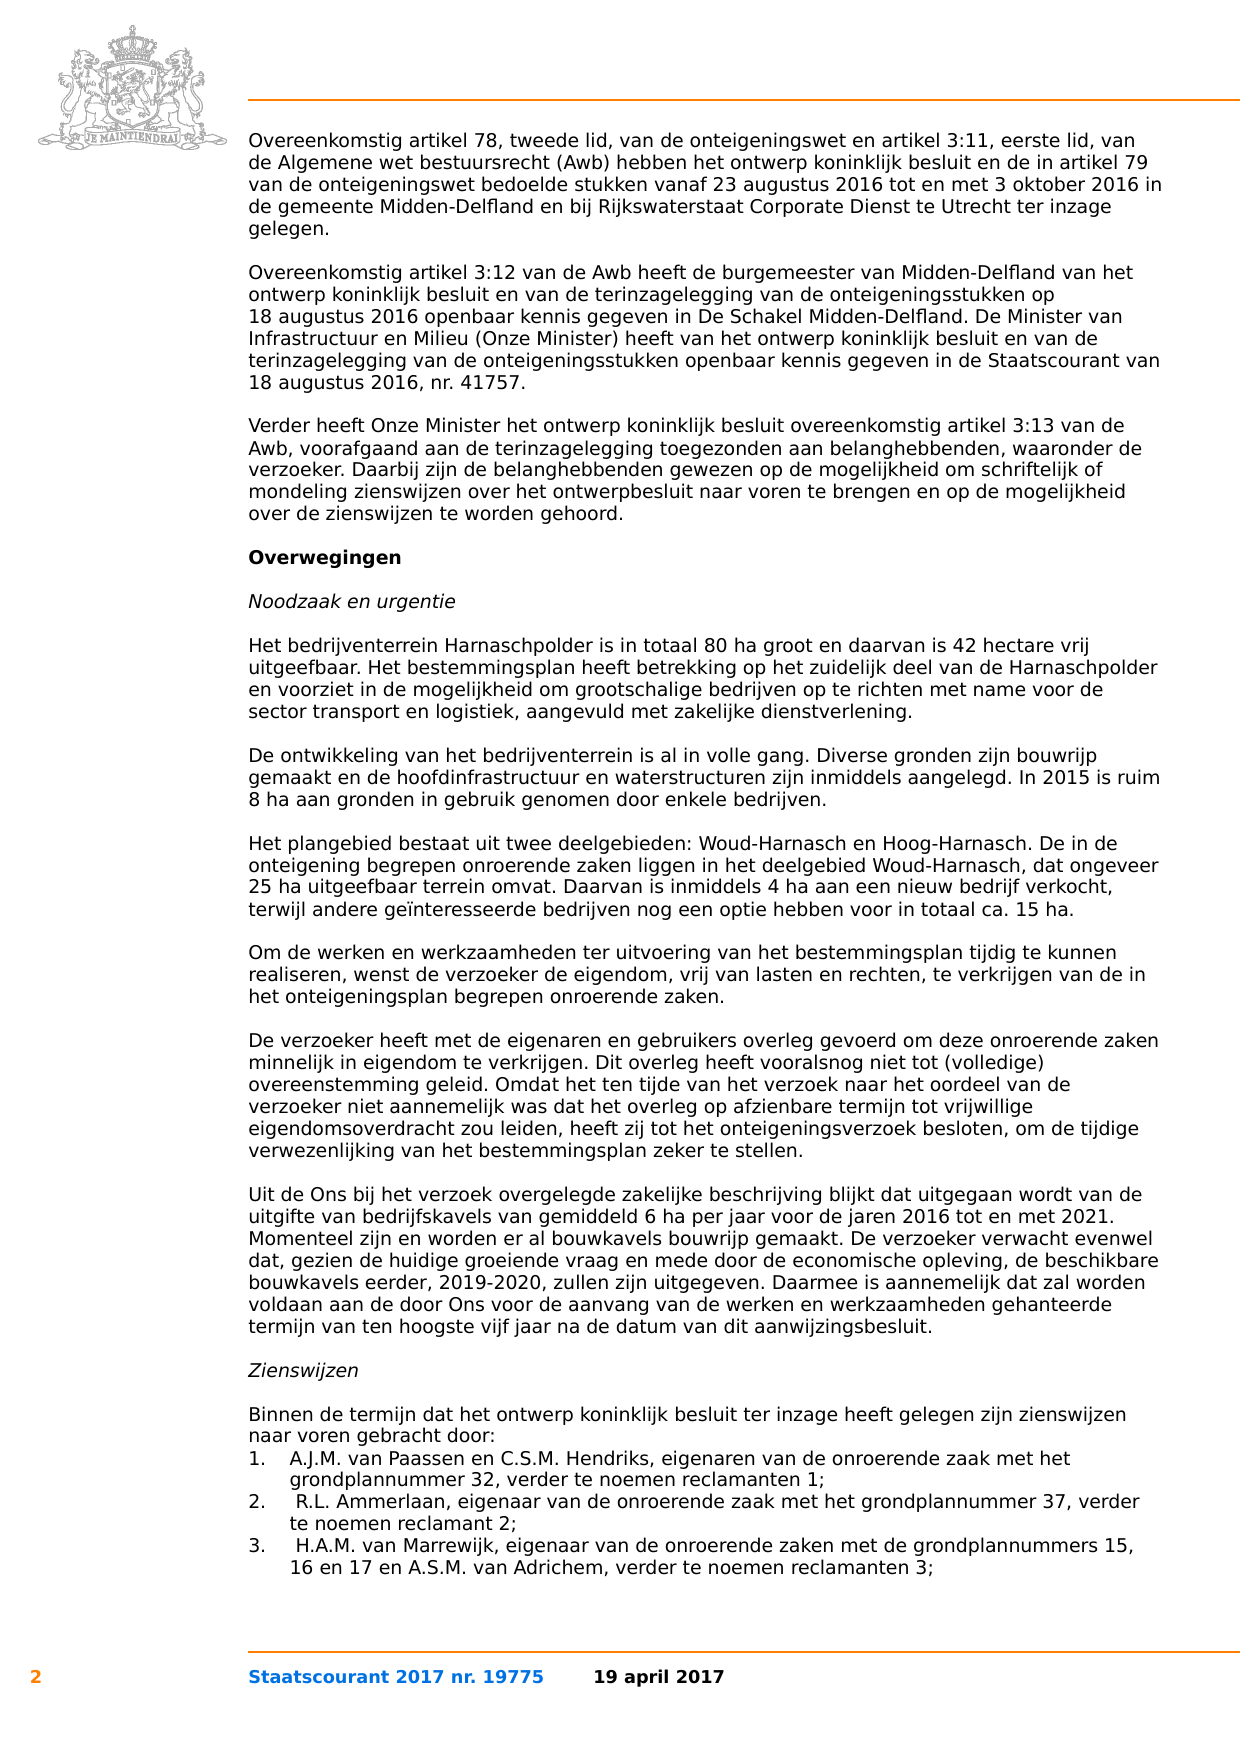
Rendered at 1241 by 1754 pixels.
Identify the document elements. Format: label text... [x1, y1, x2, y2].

text 3. H.A.M. van Marrewijk, eigenaar van de onroerende zaken met de grondplannummers 15, 16 en 17 en A.S.M. van Adrichem, verder te noemen reclamanten 3; [248, 1535, 1163, 1579]
text 1. A.J.M. van Paassen en C.S.M. Hendriks, eigenaren van de onroerende zaak met het grondplannummer 32, verder te noemen reclamanten 1; [248, 1447, 1163, 1491]
text Om de werken en werkzaamheden ter uitvoering van het bestemmingsplan tijdig te kunnen realiseren, wenst de verzoeker de eigendom, vrij van lasten en rechten, te verkrijgen van de in het onteigeningsplan begrepen onroerende zaken. [248, 942, 1163, 1008]
text 2. R.L. Ammerlaan, eigenaar van de onroerende zaak met het grondplannummer 37, verder te noemen reclamant 2; [248, 1491, 1163, 1535]
subtitle Zienswijzen [248, 1359, 1163, 1382]
text Overeenkomstig artikel 78, tweede lid, van de onteigeningswet en artikel 3:11, eerste lid, van de Algemene wet bestuursrecht (Awb) hebben het ontwerp koninklijk besluit en de in artikel 79 van de onteigeningswet bedoelde stukken vanaf 23 augustus 2016 tot en met 3 oktober 2016 in de gemeente Midden-Delfland en bij Rijkswaterstaat Corporate Dienst te Utrecht ter inzage gelegen. [248, 130, 1163, 240]
text Binnen de termijn dat het ontwerp koninklijk besluit ter inzage heeft gelegen zijn zienswijzen naar voren gebracht door: [248, 1403, 1163, 1447]
text De verzoeker heeft met de eigenaren en gebruikers overleg gevoerd om deze onroerende zaken minnelijk in eigendom te verkrijgen. Dit overleg heeft vooralsnog niet tot (volledige) overeenstemming geleid. Omdat het ten tijde van het verzoek naar het oordeel van de verzoeker niet aannemelijk was dat het overleg op afzienbare termijn tot vrijwillige eigendomsoverdracht zou leiden, heeft zij tot het onteigeningsverzoek besloten, om de tijdige verwezenlijking van het bestemmingsplan zeker te stellen. [248, 1030, 1163, 1162]
text Uit de Ons bij het verzoek overgelegde zakelijke beschrijving blijkt dat uitgegaan wordt van de uitgifte van bedrijfskavels van gemiddeld 6 ha per jaar voor de jaren 2016 tot en met 2021. Momenteel zijn en worden er al bouwkavels bouwrijp gemaakt. De verzoeker verwacht evenwel dat, gezien de huidige groeiende vraag en mede door de economische opleving, de beschikbare bouwkavels eerder, 2019-2020, zullen zijn uitgegeven. Daarmee is aannemelijk dat zal worden voldaan aan de door Ons voor de aanvang van de werken en werkzaamheden gehanteerde termijn van ten hoogste vijf jaar na de datum van dit aanwijzingsbesluit. [248, 1184, 1163, 1338]
text Het plangebied bestaat uit twee deelgebieden: Woud-Harnasch en Hoog-Harnasch. De in de onteigening begrepen onroerende zaken liggen in het deelgebied Woud-Harnasch, dat ongeveer 25 ha uitgeefbaar terrein omvat. Daarvan is inmiddels 4 ha aan een nieuw bedrijf verkocht, terwijl andere geïnteresseerde bedrijven nog een optie hebben voor in totaal ca. 15 ha. [248, 832, 1163, 920]
text Het bedrijventerrein Harnaschpolder is in totaal 80 ha groot en daarvan is 42 hectare vrij uitgeefbaar. Het bestemmingsplan heeft betrekking op het zuidelijk deel van de Harnaschpolder en voorziet in de mogelijkheid om grootschalige bedrijven op te richten met name voor de sector transport en logistiek, aangevuld met zakelijke dienstverlening. [248, 635, 1163, 723]
text Verder heeft Onze Minister het ontwerp koninklijk besluit overeenkomstig artikel 3:13 van de Awb, voorafgaand aan de terinzagelegging toegezonden aan belanghebbenden, waaronder de verzoeker. Daarbij zijn de belanghebbenden gewezen op de mogelijkheid om schriftelijk of mondeling zienswijzen over het ontwerpbesluit naar voren te brengen en op de mogelijkheid over de zienswijzen te worden gehoord. [248, 415, 1163, 525]
subtitle Overwegingen [248, 547, 1163, 569]
picture [38, 25, 227, 150]
subtitle Noodzaak en urgentie [248, 591, 1163, 613]
text Overeenkomstig artikel 3:12 van de Awb heeft de burgemeester van Midden-Delfland van het ontwerp koninklijk besluit en van de terinzagelegging van de onteigeningsstukken op 18 augustus 2016 openbaar kennis gegeven in De Schakel Midden-Delfland. De Minister van Infrastructuur en Milieu (Onze Minister) heeft van het ontwerp koninklijk besluit en van de terinzagelegging van de onteigeningsstukken openbaar kennis gegeven in de Staatscourant van 18 augustus 2016, nr. 41757. [248, 262, 1163, 393]
text De ontwikkeling van het bedrijventerrein is al in volle gang. Diverse gronden zijn bouwrijp gemaakt en de hoofdinfrastructuur en waterstructuren zijn inmiddels aangelegd. In 2015 is ruim 8 ha aan gronden in gebruik genomen door enkele bedrijven. [248, 745, 1163, 811]
